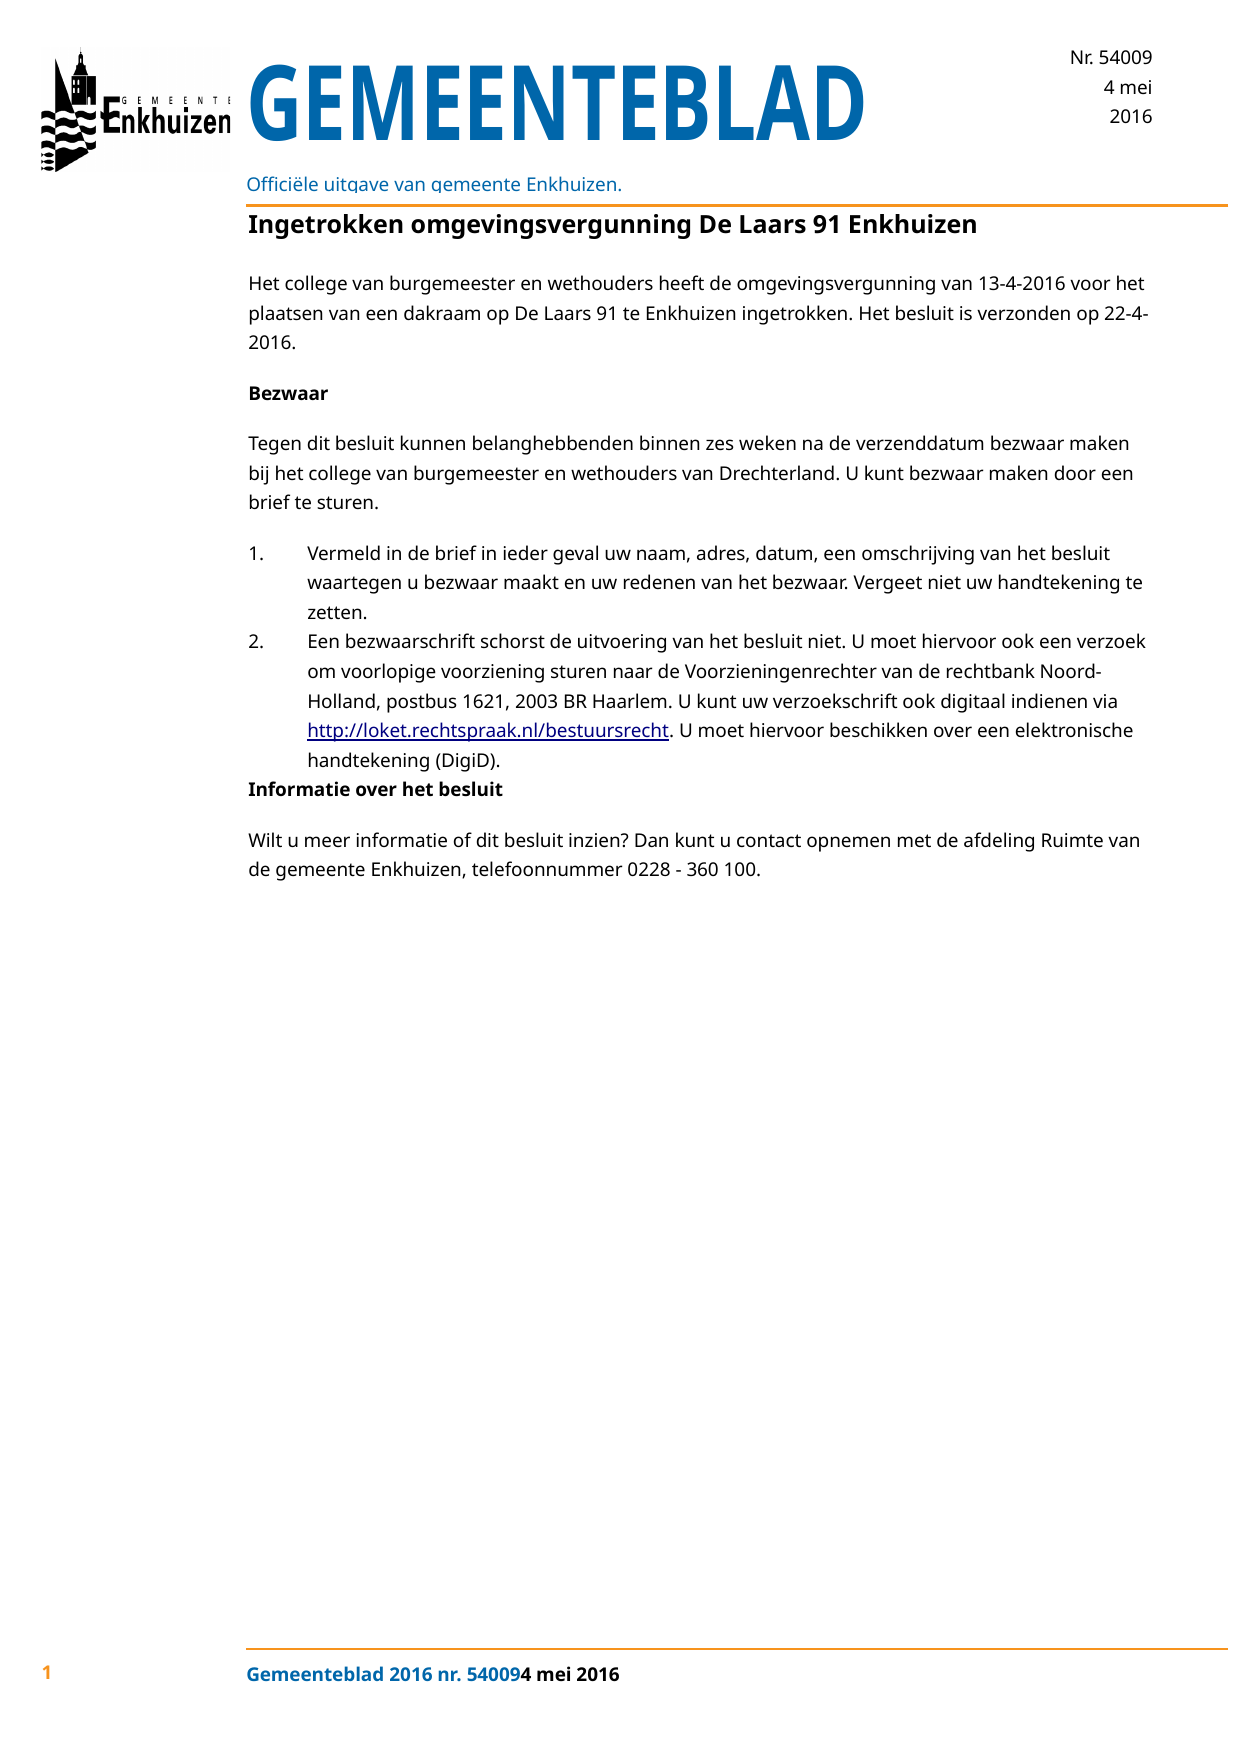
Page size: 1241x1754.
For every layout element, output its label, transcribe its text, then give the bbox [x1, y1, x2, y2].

text Wilt u meer informatie of dit besluit inzien? Dan kunt u contact opnemen met de afdeling Ruimte van de gemeente Enkhuizen, telefoonnummer 0228 - 360 100. [248, 827, 1152, 882]
picture [41, 47, 231, 172]
text Het college van burgemeester en wethouders heeft de omgevingsvergunning van 13-4-2016 voor het plaatsen van een dakraam op De Laars 91 te Enkhuizen ingetrokken. Het besluit is verzonden op 22-4-2016. [248, 270, 1152, 355]
text Informatie over het besluit [248, 777, 1152, 802]
text Ingetrokken omgevingsvergunning De Laars 91 Enkhuizen [248, 207, 1152, 241]
text Bezwaar [248, 380, 1152, 406]
list Vermeld in de brief in ieder geval uw naam, adres, datum, een omschrijving van het besluit waartegen u bezwaar maakt en uw redenen van het bezwaar. Vergeet niet uw handtekening te zetten. [248, 540, 1152, 625]
text Tegen dit besluit kunnen belanghebbenden binnen zes weken na de verzenddatum bezwaar maken bij het college van burgemeester en wethouders van Drechterland. U kunt bezwaar maken door een brief te sturen. [248, 430, 1152, 515]
list Een bezwaarschrift schorst de uitvoering van het besluit niet. U moet hiervoor ook een verzoek om voorlopige voorziening sturen naar de Voorzieningenrechter van de rechtbank Noord-Holland, postbus 1621, 2003 BR Haarlem. U kunt uw verzoekschrift ook digitaal indienen via http://loket.rechtspraak.nl/bestuursrecht. U moet hiervoor beschikken over een elektronische handtekening (DigiD). [248, 629, 1152, 773]
